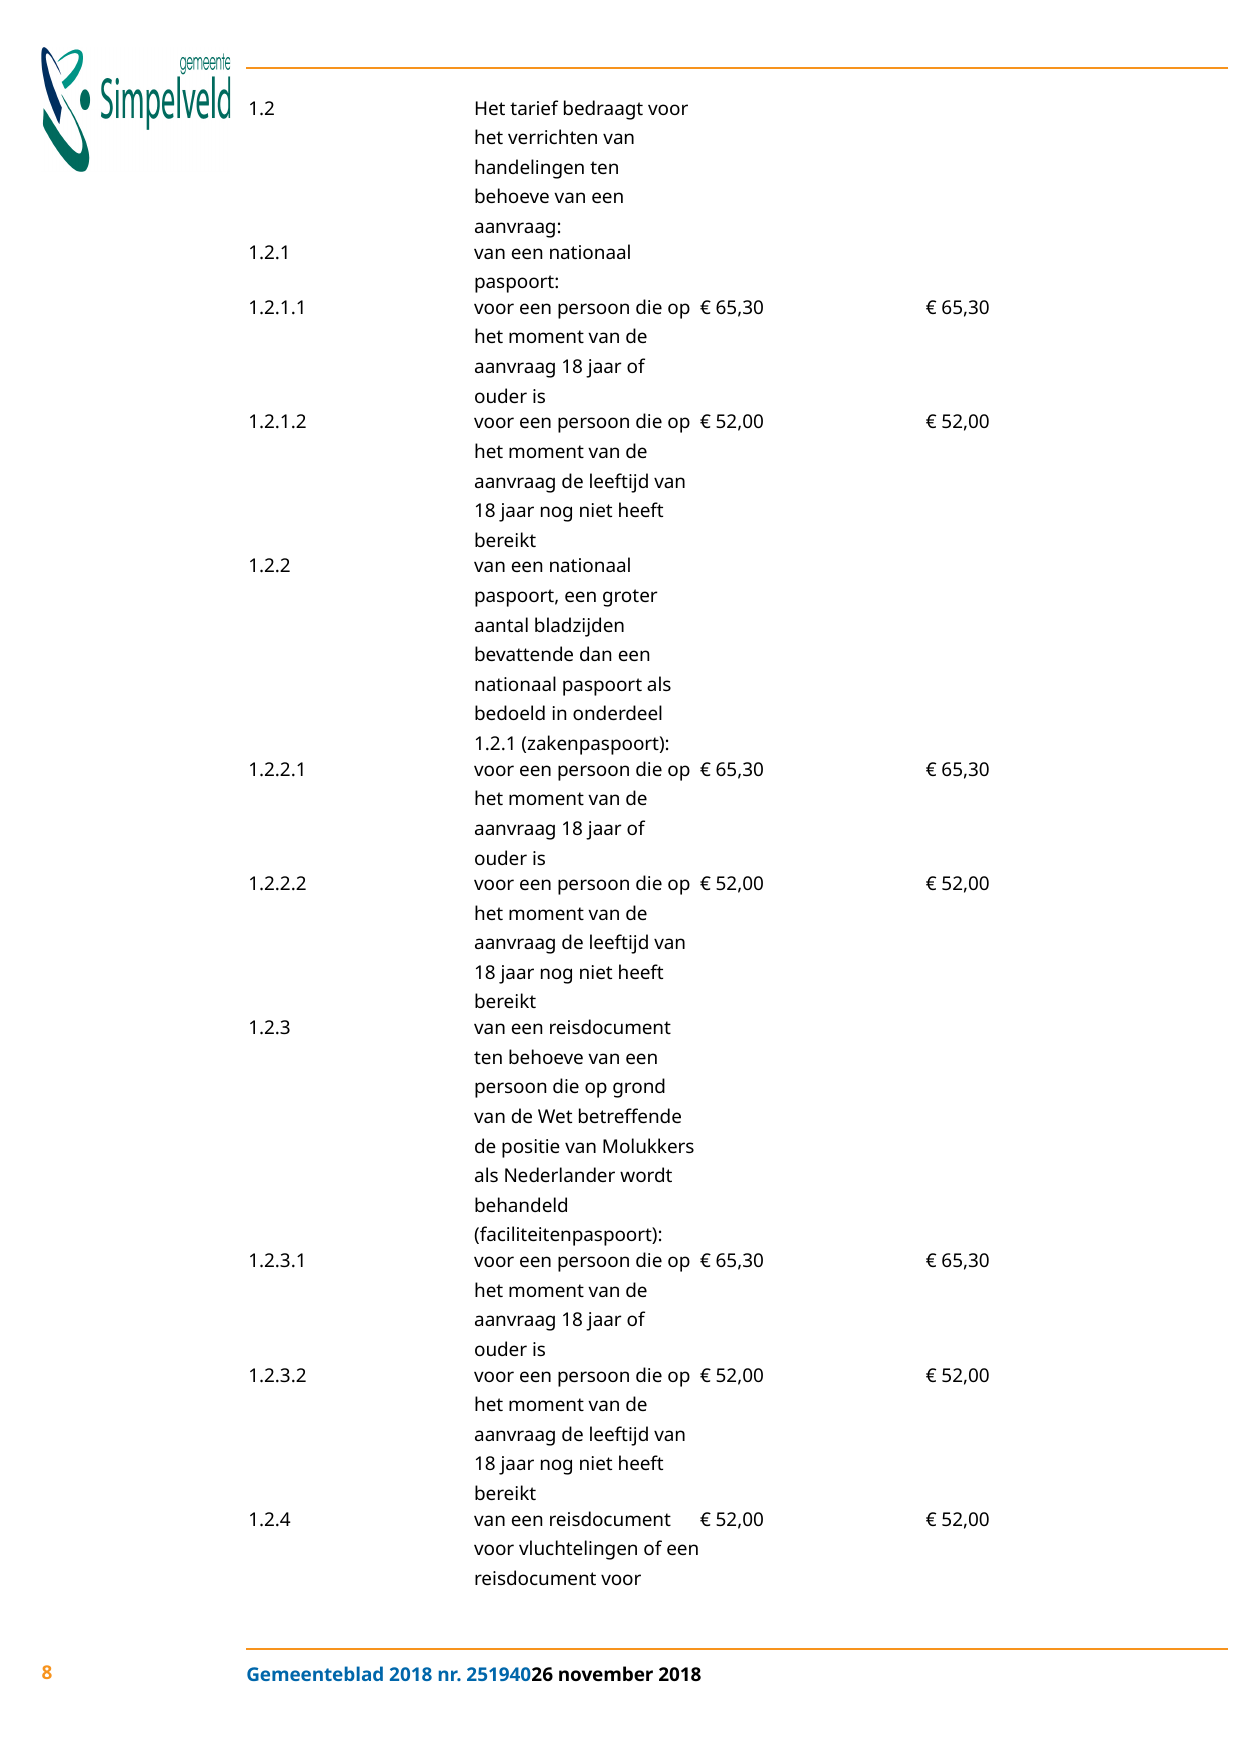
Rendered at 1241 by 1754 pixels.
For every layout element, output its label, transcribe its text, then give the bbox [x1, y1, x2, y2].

table_cell 1.2 [248, 95, 474, 239]
table_cell 1.2.3 [248, 1015, 474, 1247]
table_cell 1.2.1.2 [248, 409, 474, 553]
table_cell [700, 239, 926, 294]
table_cell [926, 239, 1152, 294]
table_cell van een reisdocument voor vluchtelingen of een reisdocument voor [474, 1506, 700, 1591]
table_cell € 52,00 [700, 870, 926, 1014]
table_cell voor een persoon die op het moment van de aanvraag 18 jaar of ouder is [474, 294, 700, 409]
table_cell € 52,00 [700, 1362, 926, 1506]
table_cell van een reisdocument ten behoeve van een persoon die op grond van de Wet betreffende de positie van Molukkers als Nederlander wordt behandeld (faciliteitenpaspoort): [474, 1015, 700, 1247]
table_cell € 52,00 [926, 1506, 1152, 1591]
table_cell € 65,30 [926, 1247, 1152, 1362]
table_cell 1.2.2.1 [248, 756, 474, 870]
table_cell [700, 95, 926, 239]
table_cell van een nationaal paspoort, een groter aantal bladzijden bevattende dan een nationaal paspoort als bedoeld in onderdeel 1.2.1 (zakenpaspoort): [474, 553, 700, 756]
table_cell voor een persoon die op het moment van de aanvraag de leeftijd van 18 jaar nog niet heeft bereikt [474, 1362, 700, 1506]
table_cell voor een persoon die op het moment van de aanvraag de leeftijd van 18 jaar nog niet heeft bereikt [474, 870, 700, 1014]
table_cell [700, 553, 926, 756]
table_cell 1.2.2 [248, 553, 474, 756]
table_cell € 52,00 [700, 409, 926, 553]
table_cell 1.2.3.2 [248, 1362, 474, 1506]
picture [41, 47, 231, 172]
table_cell voor een persoon die op het moment van de aanvraag de leeftijd van 18 jaar nog niet heeft bereikt [474, 409, 700, 553]
table_cell van een nationaal paspoort: [474, 239, 700, 294]
table_cell [700, 1015, 926, 1247]
table_cell 1.2.1 [248, 239, 474, 294]
table_cell 1.2.3.1 [248, 1247, 474, 1362]
table_cell € 65,30 [926, 756, 1152, 870]
table_cell [926, 1015, 1152, 1247]
table_cell € 52,00 [926, 1362, 1152, 1506]
table_cell 1.2.4 [248, 1506, 474, 1591]
table_cell voor een persoon die op het moment van de aanvraag 18 jaar of ouder is [474, 1247, 700, 1362]
table_cell 1.2.1.1 [248, 294, 474, 409]
table_cell € 65,30 [700, 1247, 926, 1362]
table_cell € 65,30 [700, 756, 926, 870]
table_cell [926, 95, 1152, 239]
table_cell € 52,00 [926, 409, 1152, 553]
table_cell [926, 553, 1152, 756]
table_cell Het tarief bedraagt voor het verrichten van handelingen ten behoeve van een aanvraag: [474, 95, 700, 239]
table_cell € 65,30 [700, 294, 926, 409]
table_cell € 65,30 [926, 294, 1152, 409]
table_cell € 52,00 [700, 1506, 926, 1591]
table_cell € 52,00 [926, 870, 1152, 1014]
table_cell voor een persoon die op het moment van de aanvraag 18 jaar of ouder is [474, 756, 700, 870]
table_cell 1.2.2.2 [248, 870, 474, 1014]
